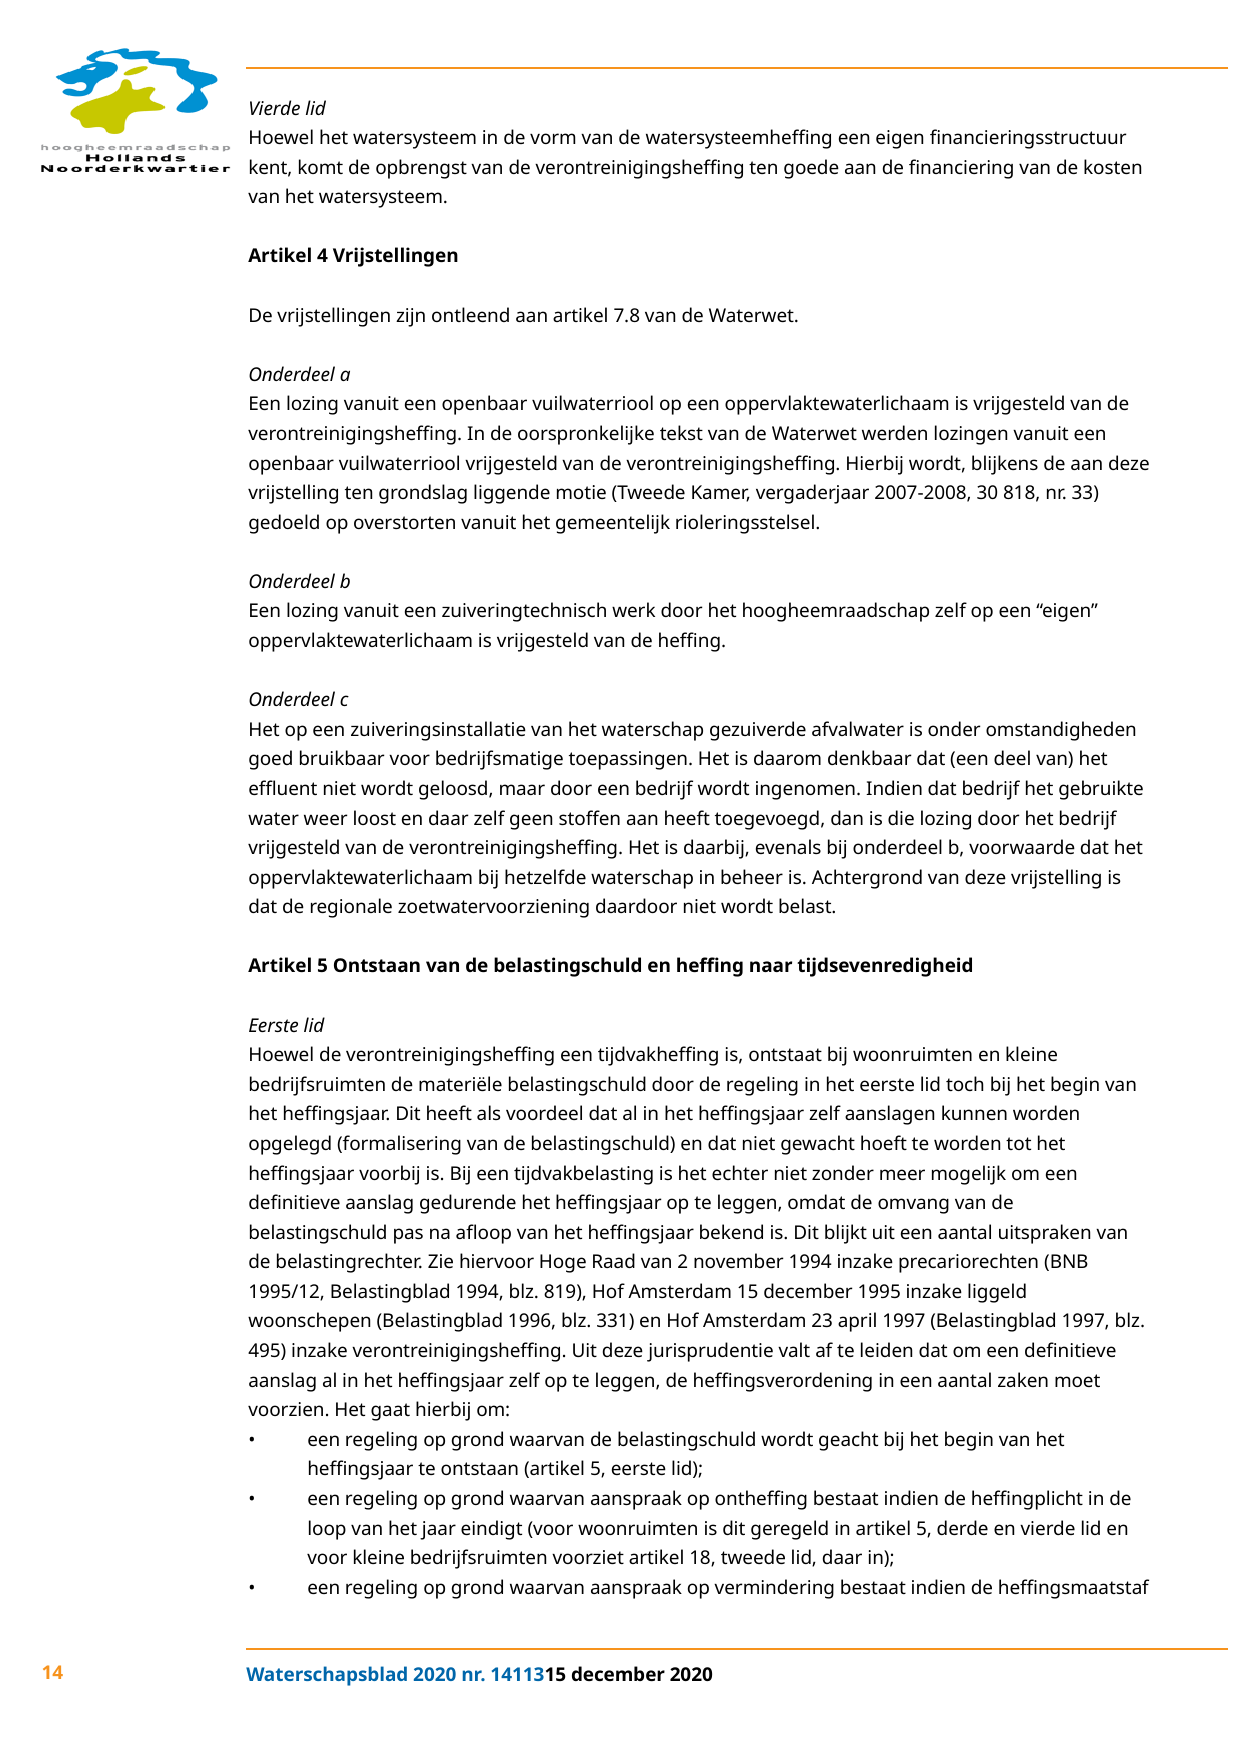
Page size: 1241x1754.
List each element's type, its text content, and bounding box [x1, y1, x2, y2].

text Hoewel het watersysteem in de vorm van de watersysteemheffing een eigen financieringsstructuur kent, komt de opbrengst van de verontreinigingsheffing ten goede aan de financiering van de kosten van het watersysteem. [248, 124, 1152, 209]
list een regeling op grond waarvan de belastingschuld wordt geacht bij het begin van het heffingsjaar te ontstaan (artikel 5, eerste lid); [248, 1426, 1152, 1481]
list een regeling op grond waarvan aanspraak op vermindering bestaat indien de heffingsmaatstaf [248, 1574, 1152, 1600]
picture [41, 47, 231, 172]
text Artikel 4 Vrijstellingen [248, 243, 1152, 268]
text Een lozing vanuit een openbaar vuilwaterriool op een oppervlaktewaterlichaam is vrijgesteld van de verontreinigingsheffing. In de oorspronkelijke tekst van de Waterwet werden lozingen vanuit een openbaar vuilwaterriool vrijgesteld van de verontreinigingsheffing. Hierbij wordt, blijkens de aan deze vrijstelling ten grondslag liggende motie (Tweede Kamer, vergaderjaar 2007-2008, 30 818, nr. 33) gedoeld op overstorten vanuit het gemeentelijk rioleringsstelsel. [248, 391, 1152, 535]
text Het op een zuiveringsinstallatie van het waterschap gezuiverde afvalwater is onder omstandigheden goed bruikbaar voor bedrijfsmatige toepassingen. Het is daarom denkbaar dat (een deel van) het effluent niet wordt geloosd, maar door een bedrijf wordt ingenomen. Indien dat bedrijf het gebruikte water weer loost en daar zelf geen stoffen aan heeft toegevoegd, dan is die lozing door het bedrijf vrijgesteld van de verontreinigingsheffing. Het is daarbij, evenals bij onderdeel b, voorwaarde dat het oppervlaktewaterlichaam bij hetzelfde waterschap in beheer is. Achtergrond van deze vrijstelling is dat de regionale zoetwatervoorziening daardoor niet wordt belast. [248, 716, 1152, 919]
text Eerste lid [248, 1012, 1152, 1038]
text Onderdeel c [248, 686, 1152, 712]
text De vrijstellingen zijn ontleend aan artikel 7.8 van de Waterwet. [248, 302, 1152, 328]
list een regeling op grond waarvan aanspraak op ontheffing bestaat indien de heffingplicht in de loop van het jaar eindigt (voor woonruimten is dit geregeld in artikel 5, derde en vierde lid en voor kleine bedrijfsruimten voorziet artikel 18, tweede lid, daar in); [248, 1485, 1152, 1570]
text Onderdeel a [248, 361, 1152, 387]
text Een lozing vanuit een zuiveringtechnisch werk door het hoogheemraadschap zelf op een “eigen” oppervlaktewaterlichaam is vrijgesteld van de heffing. [248, 598, 1152, 653]
text Onderdeel b [248, 568, 1152, 594]
text Vierde lid [248, 95, 1152, 121]
text Hoewel de verontreinigingsheffing een tijdvakheffing is, ontstaat bij woonruimten en kleine bedrijfsruimten de materiële belastingschuld door de regeling in het eerste lid toch bij het begin van het heffingsjaar. Dit heeft als voordeel dat al in het heffingsjaar zelf aanslagen kunnen worden opgelegd (formalisering van de belastingschuld) en dat niet gewacht hoeft te worden tot het heffingsjaar voorbij is. Bij een tijdvakbelasting is het echter niet zonder meer mogelijk om een definitieve aanslag gedurende het heffingsjaar op te leggen, omdat de omvang van de belastingschuld pas na afloop van het heffingsjaar bekend is. Dit blijkt uit een aantal uitspraken van de belastingrechter. Zie hiervoor Hoge Raad van 2 november 1994 inzake precariorechten (BNB 1995/12, Belastingblad 1994, blz. 819), Hof Amsterdam 15 december 1995 inzake liggeld woonschepen (Belastingblad 1996, blz. 331) en Hof Amsterdam 23 april 1997 (Belastingblad 1997, blz. 495) inzake verontreinigingsheffing. Uit deze jurisprudentie valt af te leiden dat om een definitieve aanslag al in het heffingsjaar zelf op te leggen, de heffingsverordening in een aantal zaken moet voorzien. Het gaat hierbij om: [248, 1041, 1152, 1422]
text Artikel 5 Ontstaan van de belastingschuld en heffing naar tijdsevenredigheid [248, 953, 1152, 978]
